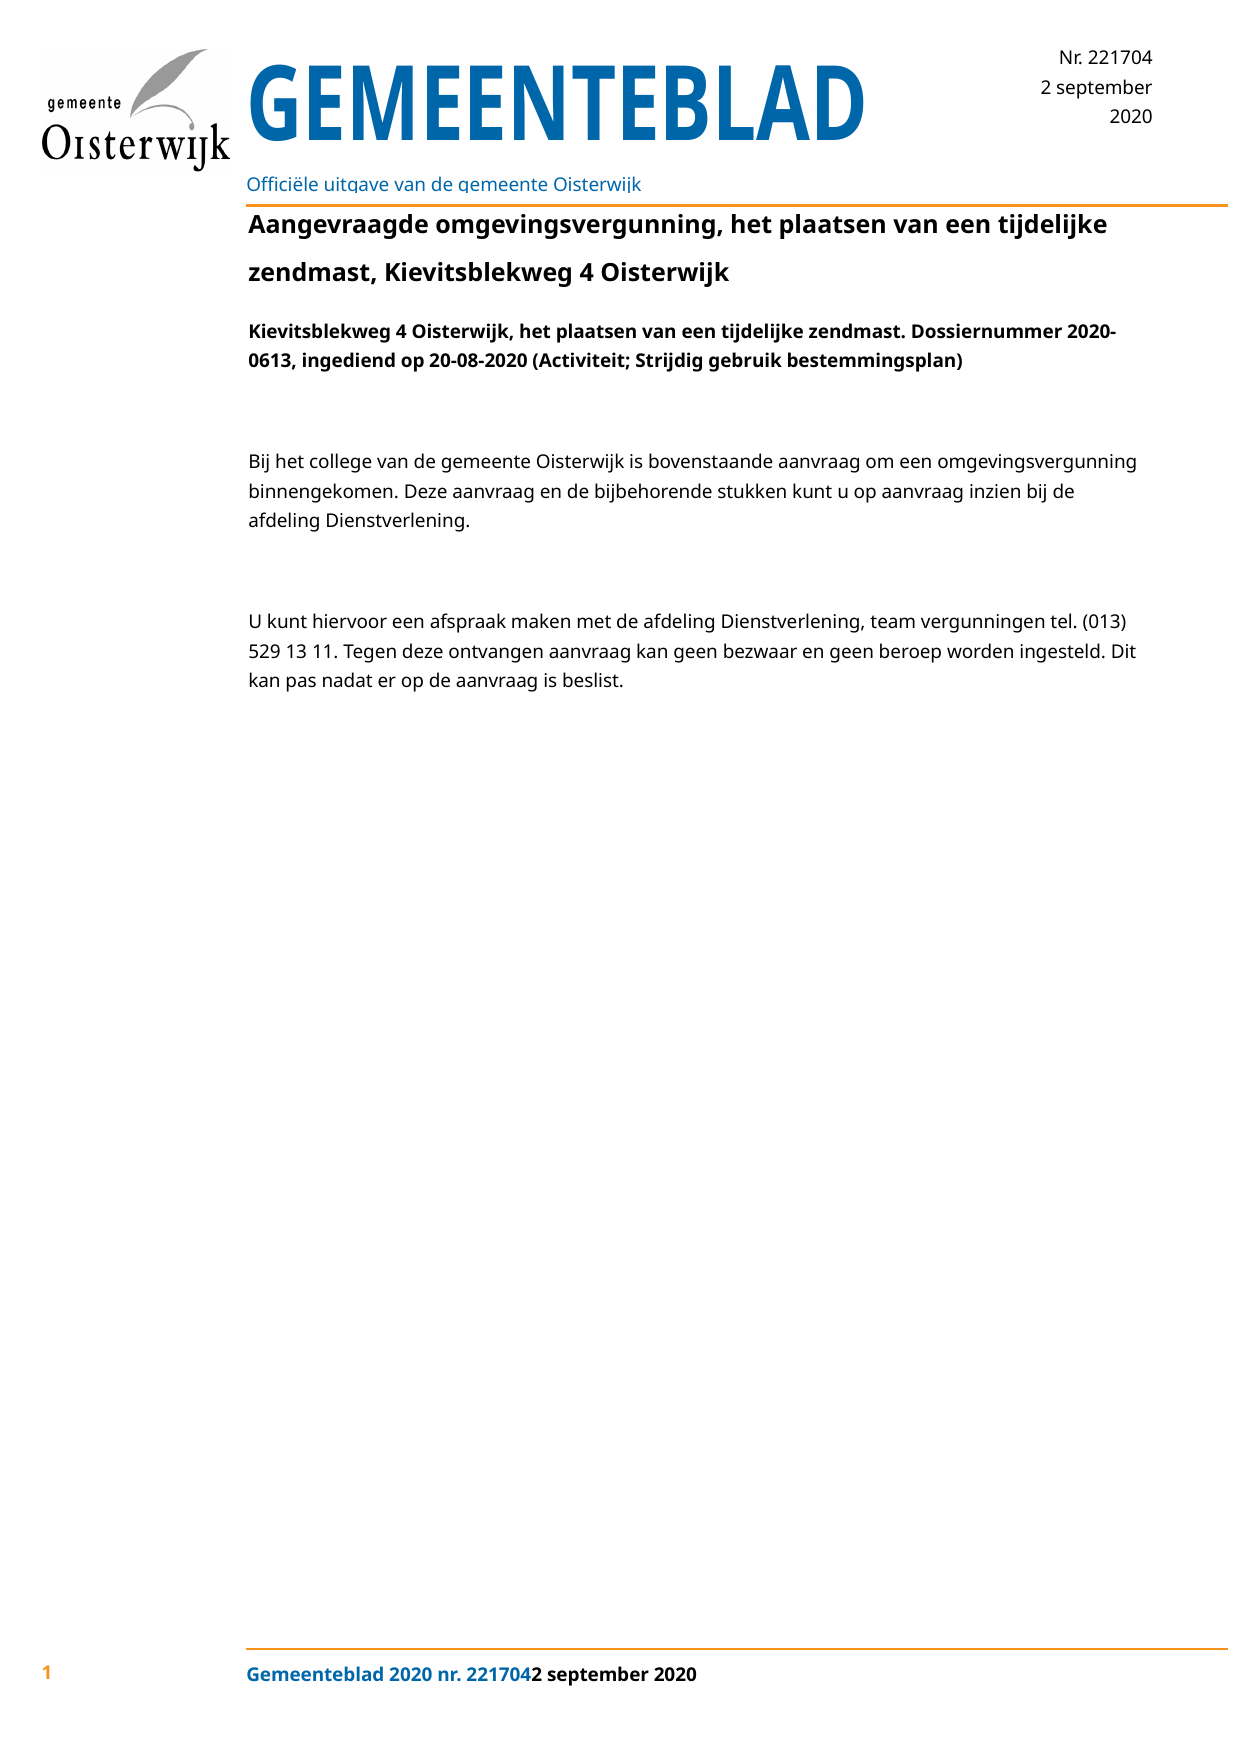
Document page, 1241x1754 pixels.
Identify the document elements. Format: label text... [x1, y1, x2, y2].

text Bij het college van de gemeente Oisterwijk is bovenstaande aanvraag om een omgevingsvergunning binnengekomen. Deze aanvraag en de bijbehorende stukken kunt u op aanvraag inzien bij de afdeling Dienstverlening. [248, 448, 1152, 533]
picture [41, 47, 231, 172]
text U kunt hiervoor een afspraak maken met de afdeling Dienstverlening, team vergunningen tel. (013) 529 13 11. Tegen deze ontvangen aanvraag kan geen bezwaar en geen beroep worden ingesteld. Dit kan pas nadat er op de aanvraag is beslist. [248, 608, 1152, 693]
text Kievitsblekweg 4 Oisterwijk, het plaatsen van een tijdelijke zendmast. Dossiernummer 2020-0613, ingediend op 20-08-2020 (Activiteit; Strijdig gebruik bestemmingsplan) [248, 318, 1152, 373]
text Aangevraagde omgevingsvergunning, het plaatsen van een tijdelijke zendmast, Kievitsblekweg 4 Oisterwijk [248, 207, 1152, 288]
